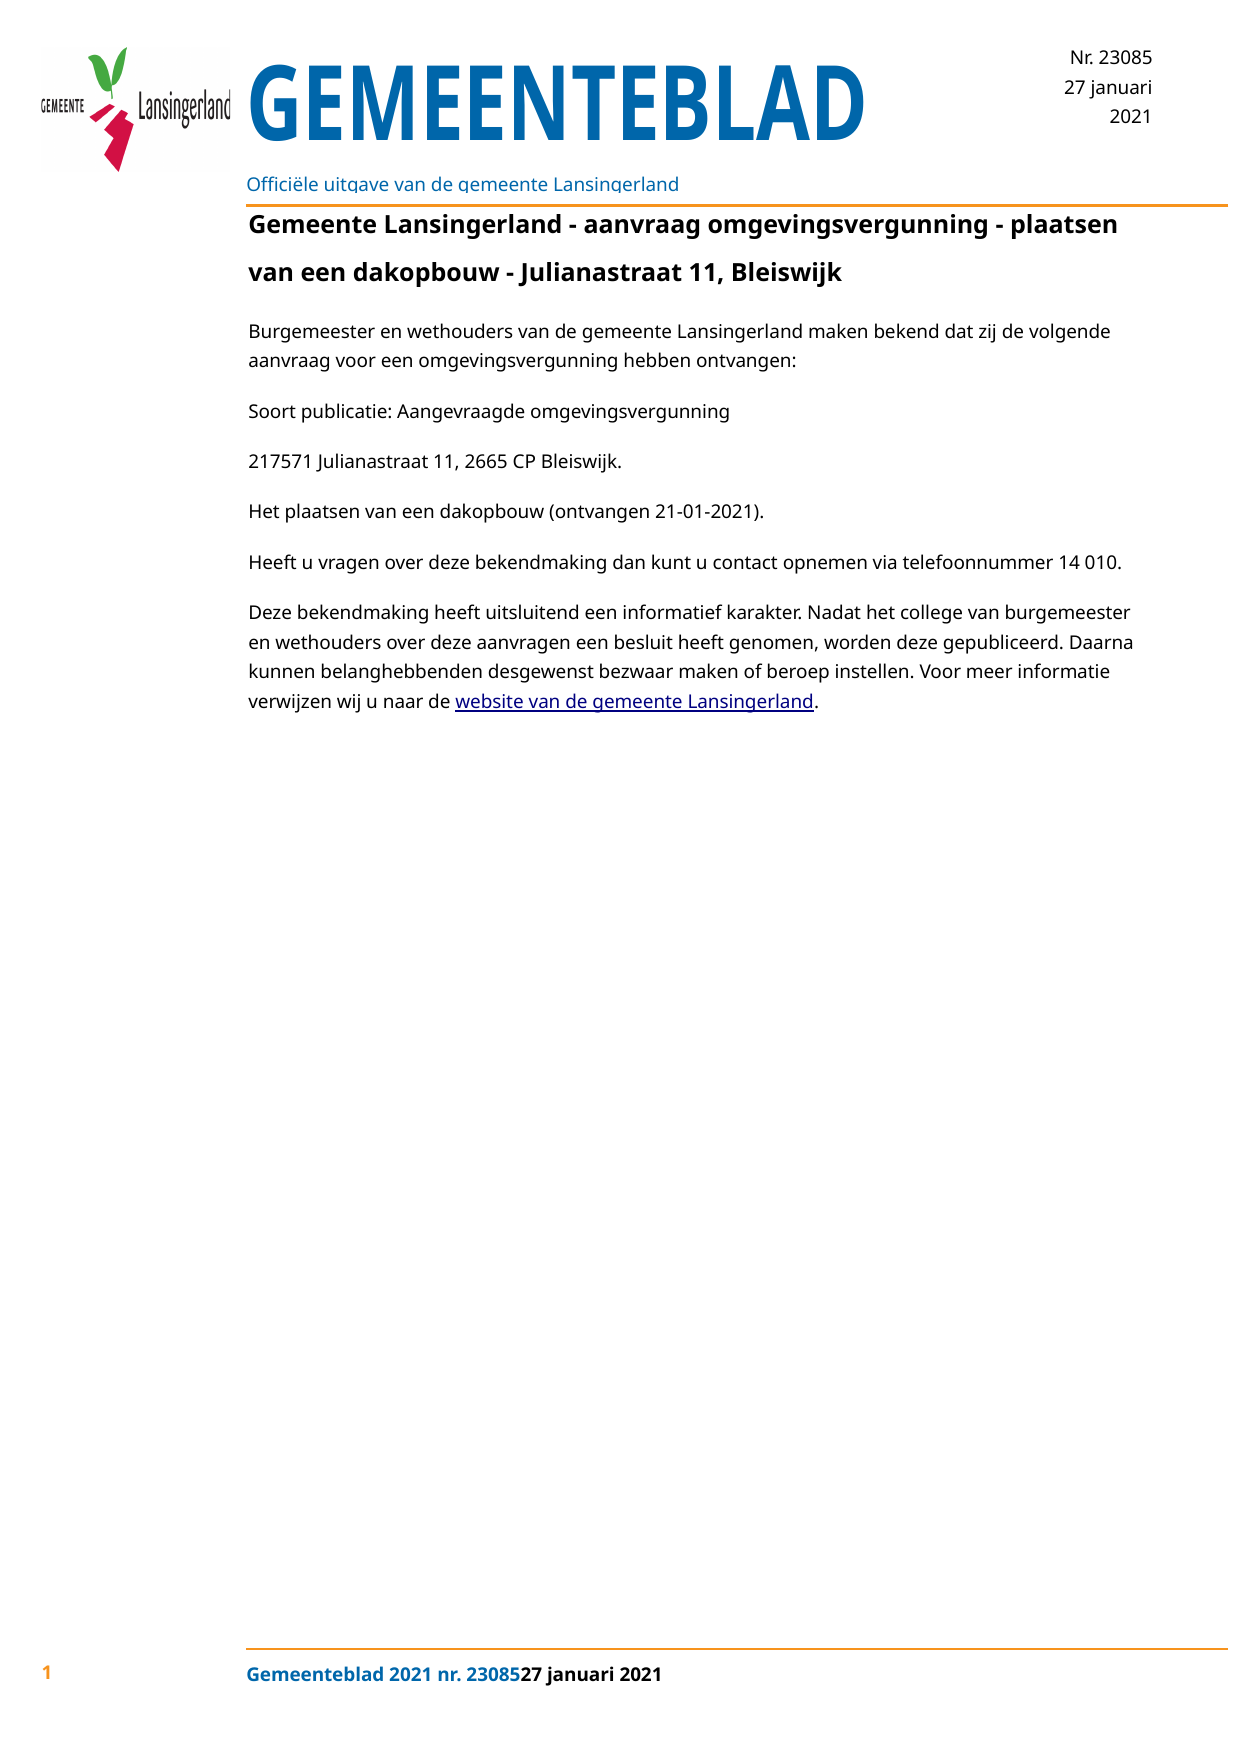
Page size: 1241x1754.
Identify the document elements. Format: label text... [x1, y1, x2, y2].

text 217571 Julianastraat 11, 2665 CP Bleiswijk. [248, 448, 1152, 474]
text Deze bekendmaking heeft uitsluitend een informatief karakter. Nadat het college van burgemeester en wethouders over deze aanvragen een besluit heeft genomen, worden deze gepubliceerd. Daarna kunnen belanghebbenden desgewenst bezwaar maken of beroep instellen. Voor meer informatie verwijzen wij u naar de website van de gemeente Lansingerland. [248, 599, 1152, 714]
text Gemeente Lansingerland - aanvraag omgevingsvergunning - plaatsen van een dakopbouw - Julianastraat 11, Bleiswijk [248, 207, 1152, 288]
text Heeft u vragen over deze bekendmaking dan kunt u contact opnemen via telefoonnummer 14 010. [248, 549, 1152, 575]
text Soort publicatie: Aangevraagde omgevingsvergunning [248, 398, 1152, 424]
text Burgemeester en wethouders van de gemeente Lansingerland maken bekend dat zij de volgende aanvraag voor een omgevingsvergunning hebben ontvangen: [248, 318, 1152, 373]
picture [41, 47, 231, 172]
text Het plaatsen van een dakopbouw (ontvangen 21-01-2021). [248, 499, 1152, 524]
